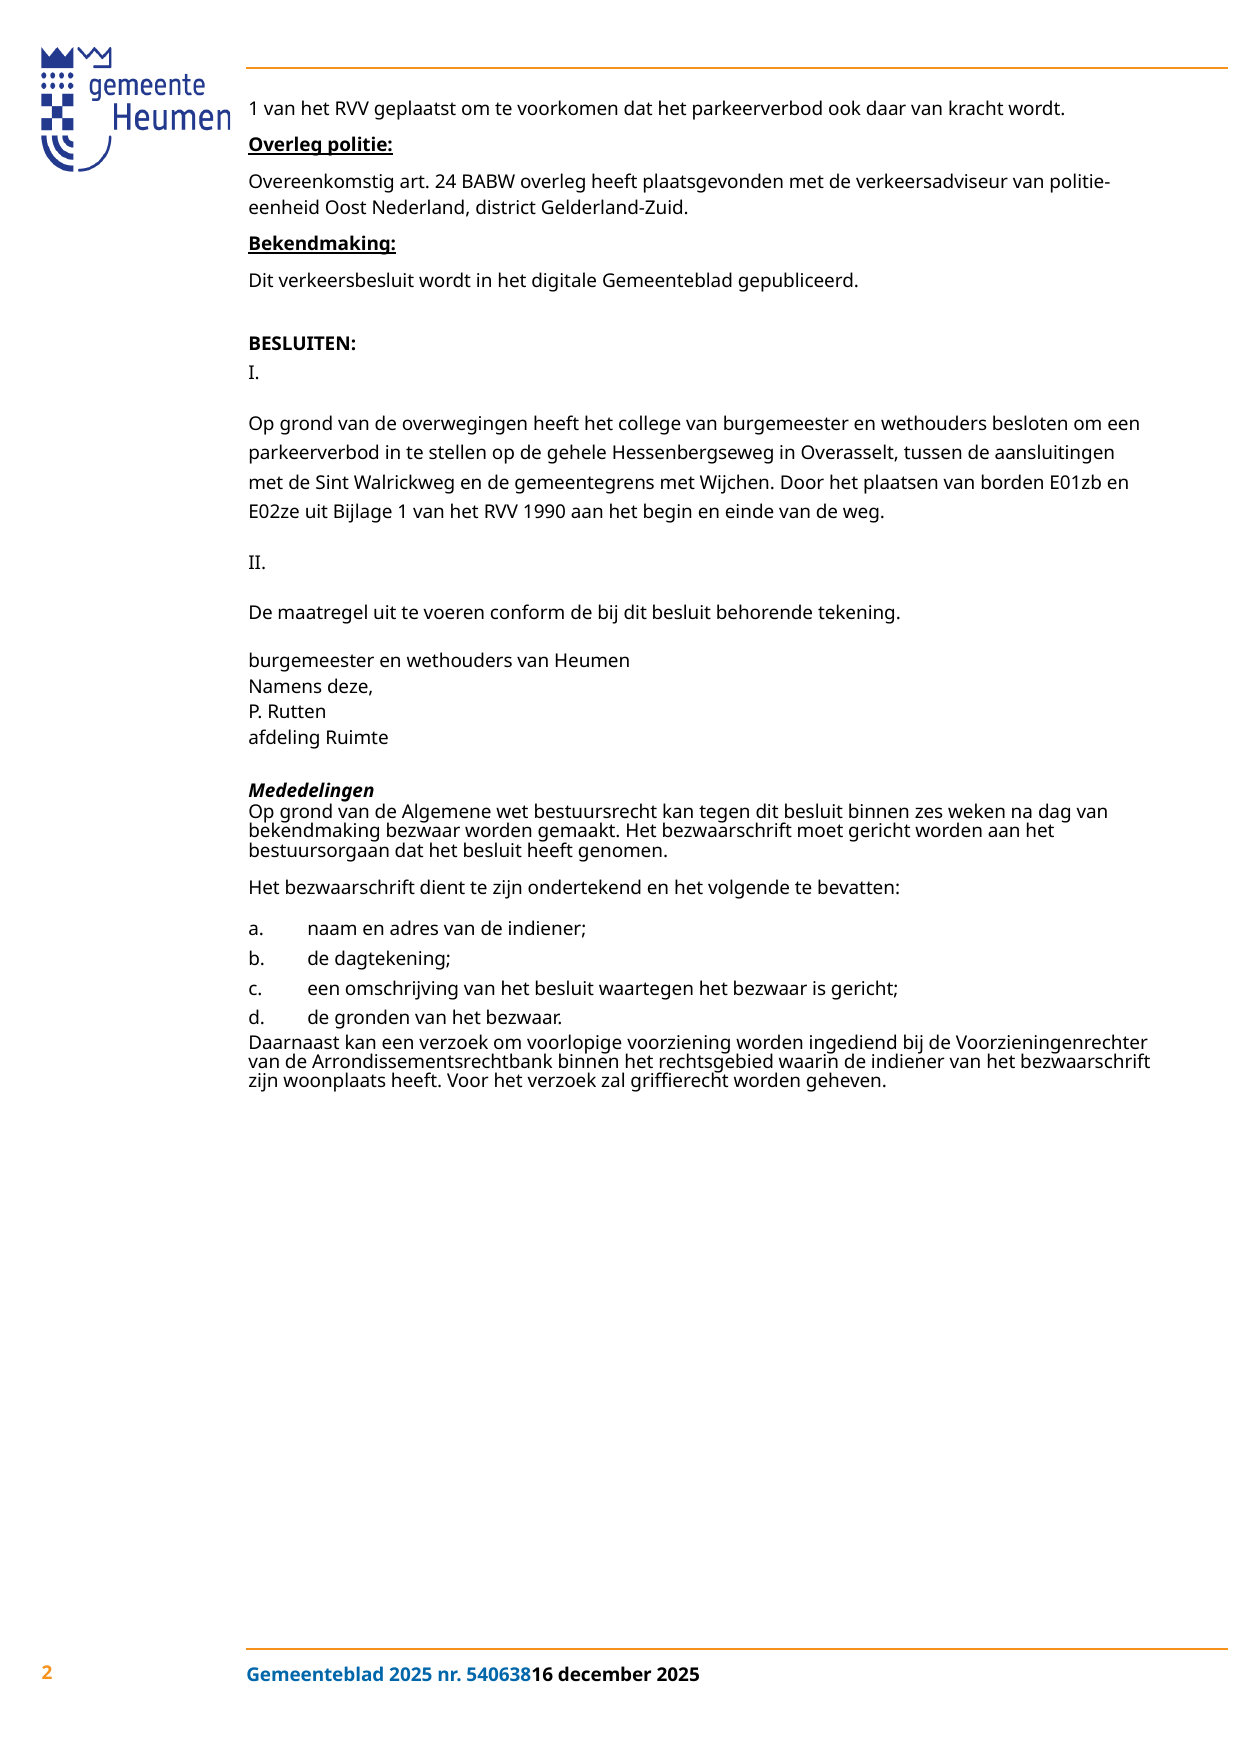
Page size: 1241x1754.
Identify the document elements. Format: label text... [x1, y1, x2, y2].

picture [41, 47, 231, 172]
text Daarnaast kan een verzoek om voorlopige voorziening worden ingediend bij de Voorzieningenrechter van de Arrondissementsrechtbank binnen het rechtsgebied waarin de indiener van het bezwaarschrift zijn woonplaats heeft. Voor het verzoek zal griffierecht worden geheven. [248, 1034, 1152, 1092]
list een omschrijving van het besluit waartegen het bezwaar is gericht; [248, 975, 1152, 1001]
text 1 van het RVV geplaatst om te voorkomen dat het parkeerverbod ook daar van kracht wordt. [248, 95, 1152, 121]
text I. [248, 359, 1152, 385]
text De maatregel uit te voeren conform de bij dit besluit behorende tekening. [248, 599, 1152, 625]
text P. Rutten [248, 699, 1152, 724]
text Mededelingen [248, 777, 1152, 803]
text II. [248, 549, 1152, 575]
text Overleg politie: [248, 131, 1152, 157]
text Bekendmaking: [248, 231, 1152, 256]
text Namens deze, [248, 673, 1152, 699]
text Het bezwaarschrift dient te zijn ondertekend en het volgende te bevatten: [248, 879, 1152, 898]
text Overeenkomstig art. 24 BABW overleg heeft plaatsgevonden met de verkeersadviseur van politie-eenheid Oost Nederland, district Gelderland-Zuid. [248, 168, 1152, 219]
text Op grond van de overwegingen heeft het college van burgemeester en wethouders besloten om een parkeerverbod in te stellen op de gehele Hessenbergseweg in Overasselt, tussen de aansluitingen met de Sint Walrickweg en de gemeentegrens met Wijchen. Door het plaatsen van borden E01zb en E02ze uit Bijlage 1 van het RVV 1990 aan het begin en einde van de weg. [248, 410, 1152, 524]
list de gronden van het bezwaar. [248, 1004, 1152, 1030]
text Dit verkeersbesluit wordt in het digitale Gemeenteblad gepubliceerd. [248, 267, 1152, 293]
list de dagtekening; [248, 945, 1152, 971]
list naam en adres van de indiener; [248, 916, 1152, 941]
text afdeling Ruimte [248, 724, 1152, 750]
text BESLUITEN: [248, 330, 1152, 356]
text Op grond van de Algemene wet bestuursrecht kan tegen dit besluit binnen zes weken na dag van bekendmaking bezwaar worden gemaakt. Het bezwaarschrift moet gericht worden aan het bestuursorgaan dat het besluit heeft genomen. [248, 803, 1152, 861]
text burgemeester en wethouders van Heumen [248, 647, 1152, 673]
